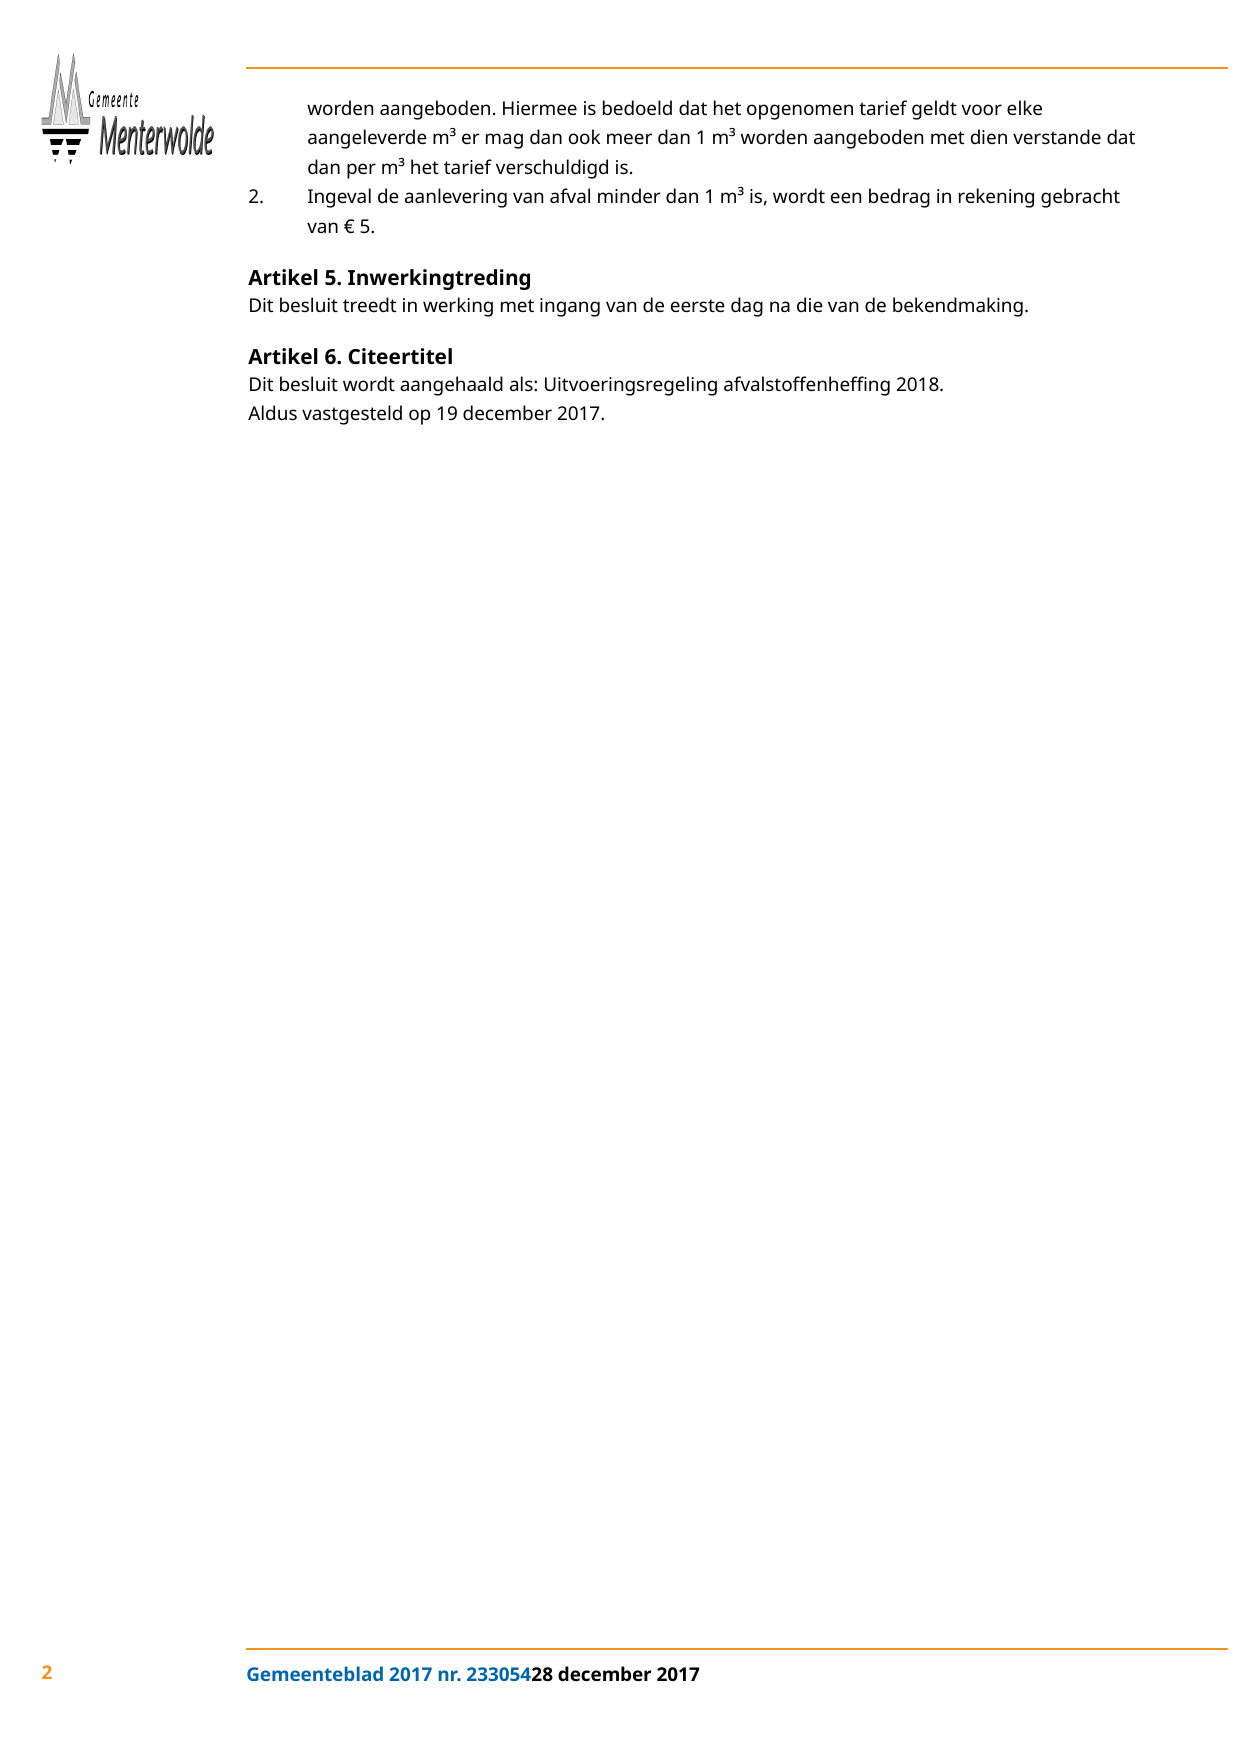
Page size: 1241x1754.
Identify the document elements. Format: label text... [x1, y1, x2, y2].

list Ingeval de aanlevering van afval minder dan 1 m³ is, wordt een bedrag in rekening gebracht van € 5. [248, 183, 1152, 239]
text Dit besluit wordt aangehaald als: Uitvoeringsregeling afvalstoffenheffing 2018. [248, 371, 1152, 397]
text Artikel 5. Inwerkingtreding [248, 263, 1152, 292]
text Dit besluit treedt in werking met ingang van de eerste dag na die van de bekendmaking. [248, 292, 1152, 318]
text Artikel 6. Citeertitel [248, 342, 1152, 371]
text Aldus vastgesteld op 19 december 2017. [248, 400, 1152, 426]
picture [41, 47, 231, 172]
list worden aangeboden. Hiermee is bedoeld dat het opgenomen tarief geldt voor elke aangeleverde m³ er mag dan ook meer dan 1 m³ worden aangeboden met dien verstande dat dan per m³ het tarief verschuldigd is. [248, 95, 1152, 180]
